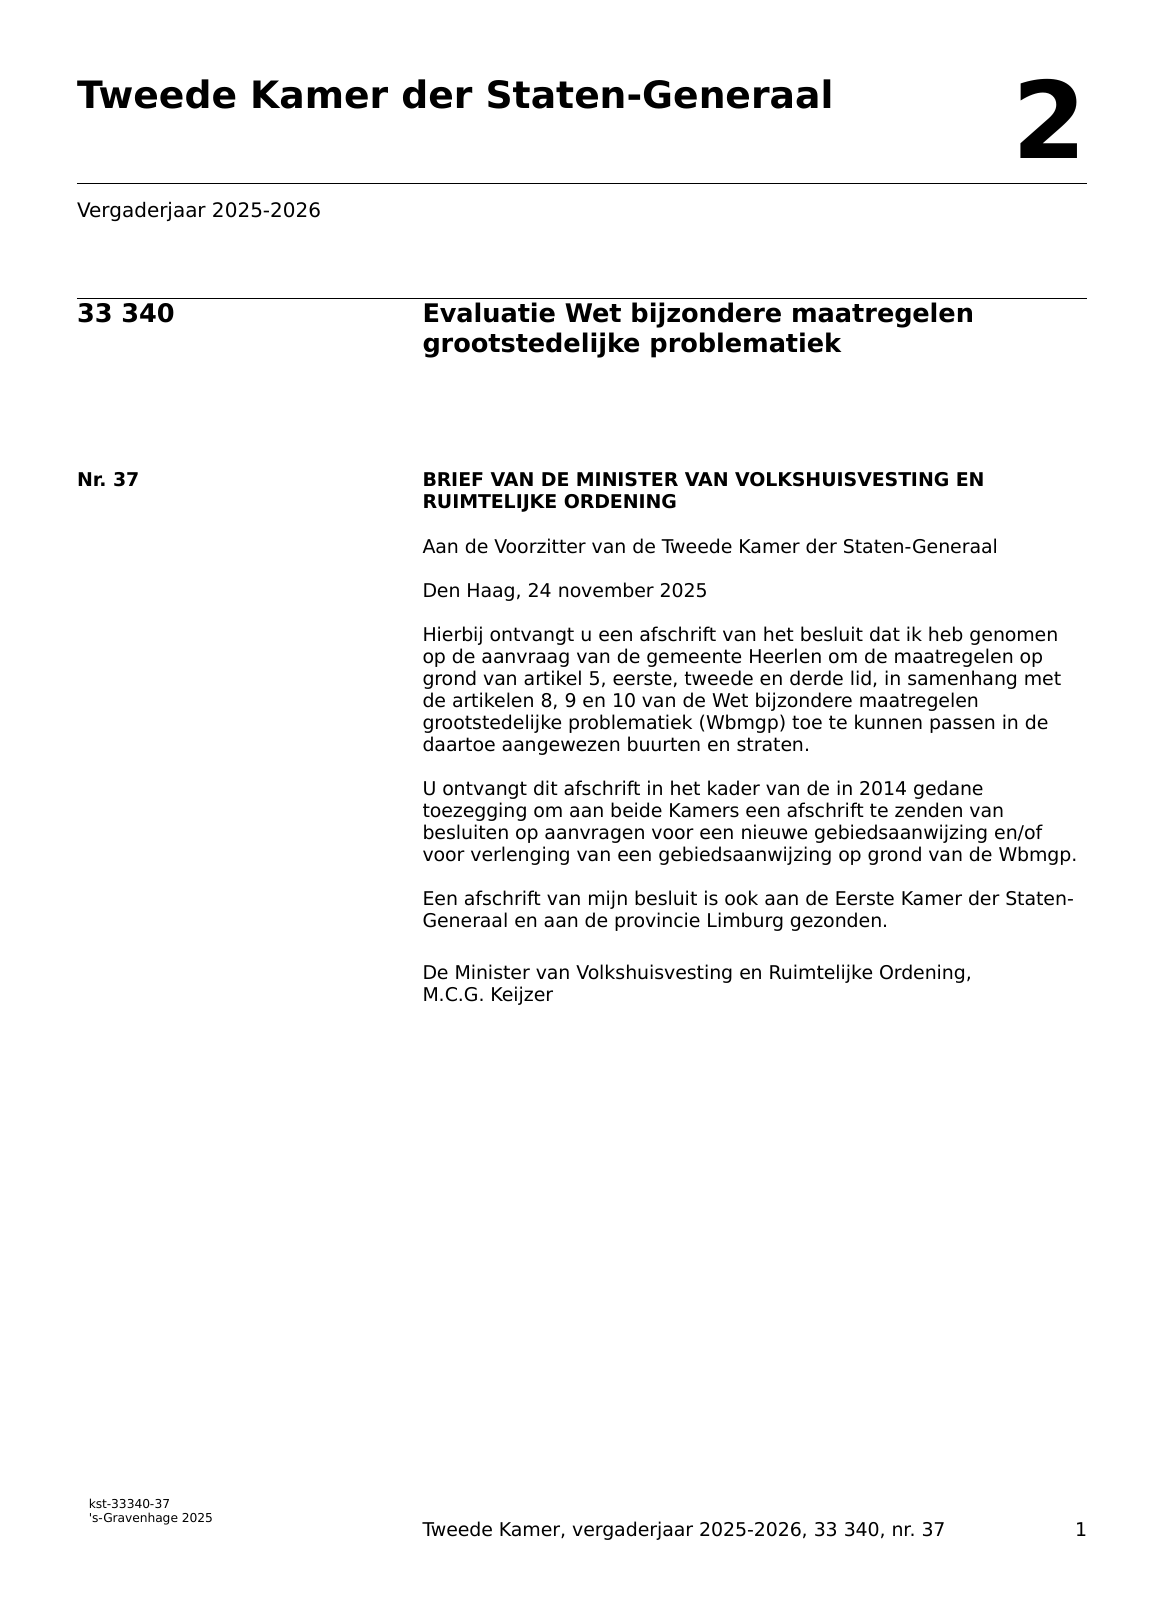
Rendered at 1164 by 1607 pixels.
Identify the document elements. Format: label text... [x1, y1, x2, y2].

text Aan de Voorzitter van de Tweede Kamer der Staten-Generaal [422, 536, 1087, 557]
subtitle 33 340 Evaluatie Wet bijzondere maatregelen grootstedelijke problematiek [77, 299, 1087, 358]
text 's-Gravenhage 2025 [88, 1511, 323, 1525]
text Een afschrift van mijn besluit is ook aan de Eerste Kamer der Staten-Generaal en aan de provincie Limburg gezonden. [422, 888, 1087, 932]
table_header 2 [886, 59, 1087, 183]
text kst-33340-37 [88, 1497, 323, 1511]
table_cell Vergaderjaar 2025-2026 [77, 184, 1087, 298]
text Hierbij ontvangt u een afschrift van het besluit dat ik heb genomen op de aanvraag van de gemeente Heerlen om de maatregelen op grond van artikel 5, eerste, tweede en derde lid, in samenhang met de artikelen 8, 9 en 10 van de Wet bijzondere maatregelen grootstedelijke problematiek (Wbmgp) toe te kunnen passen in de daartoe aangewezen buurten en straten. [422, 624, 1087, 756]
subtitle Nr. 37 BRIEF VAN DE MINISTER VAN VOLKSHUISVESTING EN RUIMTELIJKE ORDENING [77, 469, 1087, 513]
text Den Haag, 24 november 2025 [422, 580, 1087, 602]
table_header Tweede Kamer der Staten-Generaal [77, 59, 886, 183]
text De Minister van Volkshuisvesting en Ruimtelijke Ordening, M.C.G. Keijzer [422, 962, 1087, 1006]
text U ontvangt dit afschrift in het kader van de in 2014 gedane toezegging om aan beide Kamers een afschrift te zenden van besluiten op aanvragen voor een nieuwe gebiedsaanwijzing en/of voor verlenging van een gebiedsaanwijzing op grond van de Wbmgp. [422, 778, 1087, 866]
